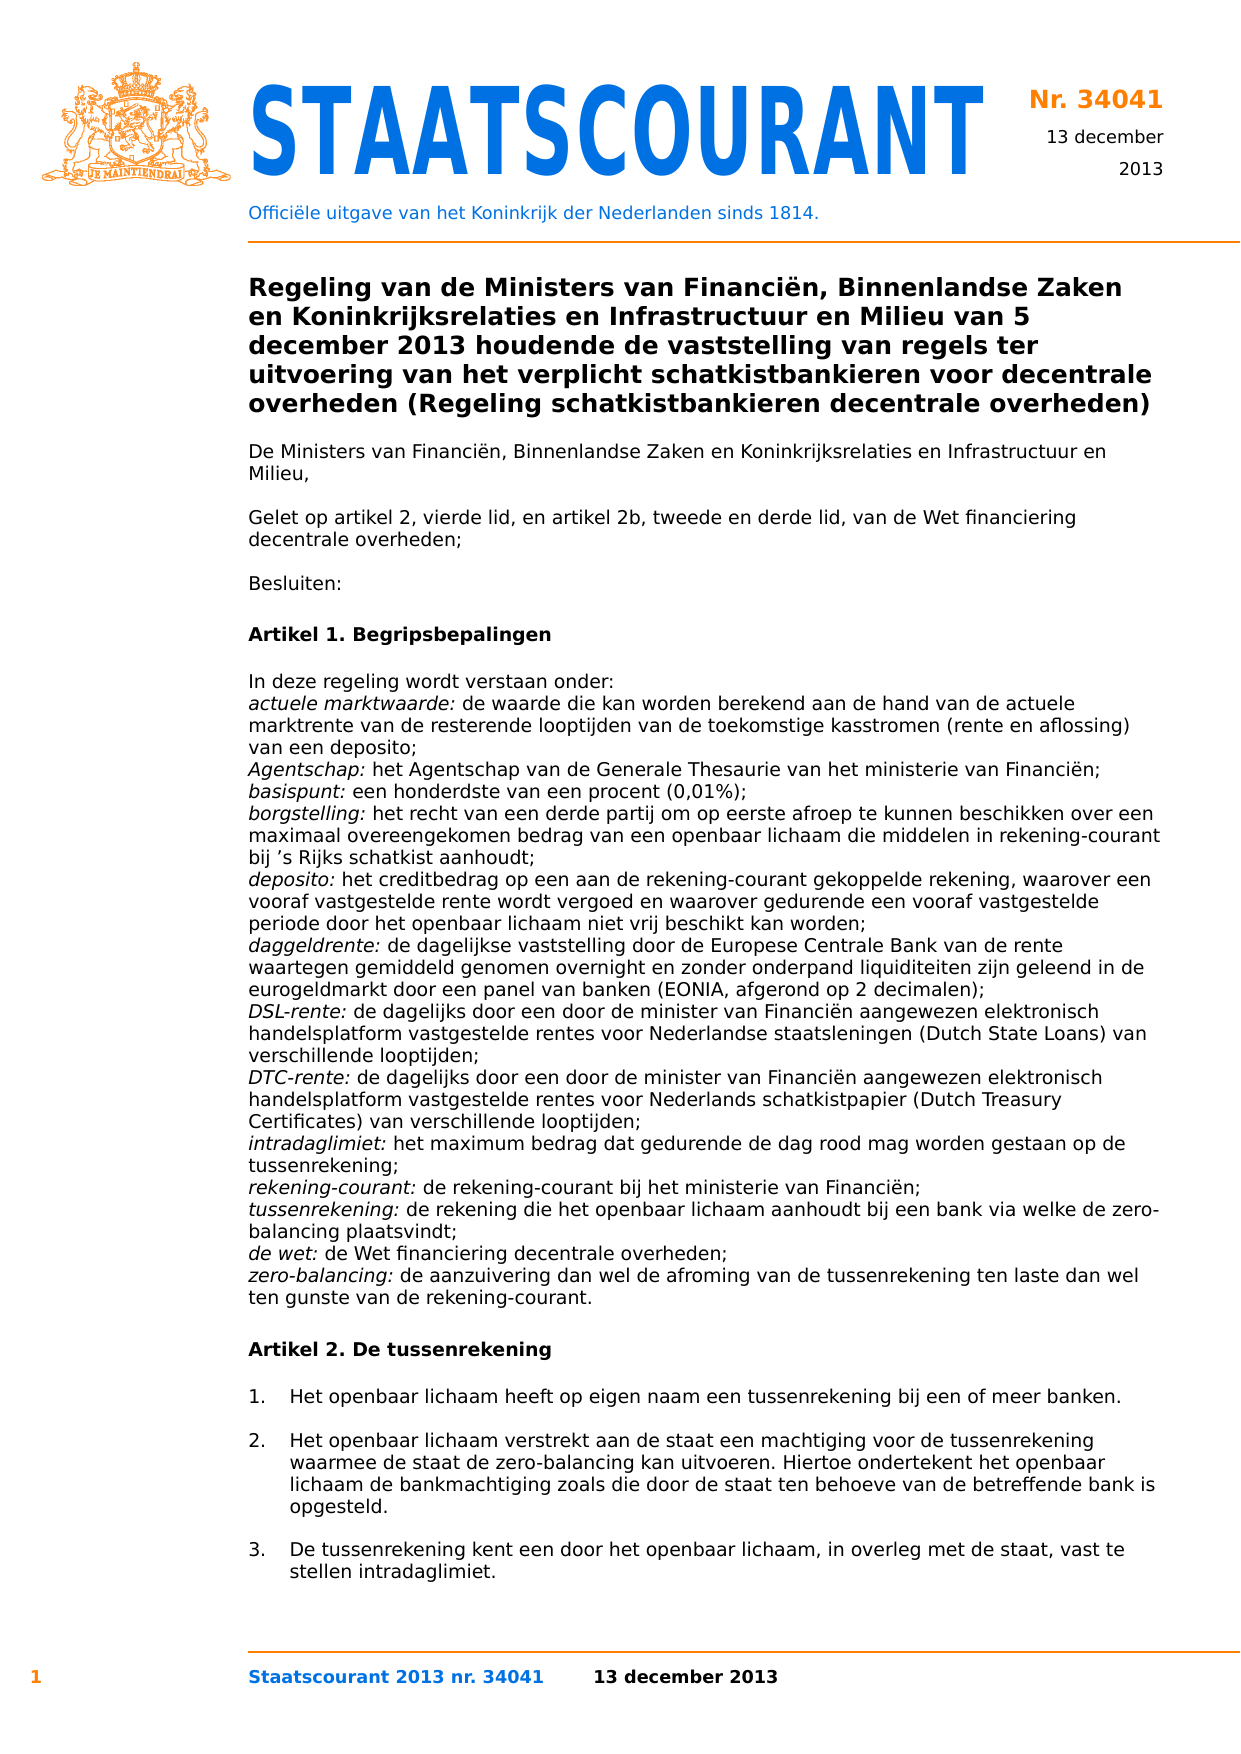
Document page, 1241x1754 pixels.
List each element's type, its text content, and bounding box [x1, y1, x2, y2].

text 2. Het openbaar lichaam verstrekt aan de staat een machtiging voor de tussenrekening waarmee de staat de zero-balancing kan uitvoeren. Hiertoe ondertekent het openbaar lichaam de bankmachtiging zoals die door de staat ten behoeve van de betreffende bank is opgesteld. [248, 1429, 1163, 1517]
table_header Nr. 34041 [998, 62, 1240, 121]
text Gelet op artikel 2, vierde lid, en artikel 2b, tweede en derde lid, van de Wet financiering decentrale overheden; [248, 507, 1163, 551]
text intradaglimiet: het maximum bedrag dat gedurende de dag rood mag worden gestaan op de tussenrekening; [248, 1133, 1163, 1177]
text De Ministers van Financiën, Binnenlandse Zaken en Koninkrijksrelaties en Infrastructuur en Milieu, [248, 441, 1163, 485]
text DSL-rente: de dagelijks door een door de minister van Financiën aangewezen elektronisch handelsplatform vastgestelde rentes voor Nederlandse staatsleningen (Dutch State Loans) van verschillende looptijden; [248, 1001, 1163, 1067]
text actuele marktwaarde: de waarde die kan worden berekend aan de hand van de actuele marktrente van de resterende looptijden van de toekomstige kasstromen (rente en aflossing) van een deposito; [248, 693, 1163, 759]
text rekening-courant: de rekening-courant bij het ministerie van Financiën; [248, 1177, 1163, 1199]
text 3. De tussenrekening kent een door het openbaar lichaam, in overleg met de staat, vast te stellen intradaglimiet. [248, 1539, 1163, 1583]
subtitle Regeling van de Ministers van Financiën, Binnenlandse Zaken en Koninkrijksrelaties en Infrastructuur en Milieu van 5 december 2013 houdende de vaststelling van regels ter uitvoering van het verplicht schatkistbankieren voor decentrale overheden (Regeling schatkistbankieren decentrale overheden) [248, 273, 1163, 419]
table_cell 13 december [998, 121, 1240, 153]
text 1. Het openbaar lichaam heeft op eigen naam een tussenrekening bij een of meer banken. [248, 1386, 1163, 1408]
text de wet: de Wet financiering decentrale overheden; [248, 1243, 1163, 1265]
table_cell Officiële uitgave van het Koninkrijk der Nederlanden sinds 1814. [248, 203, 1240, 241]
subtitle Artikel 2. De tussenrekening [248, 1339, 1163, 1361]
text zero-balancing: de aanzuivering dan wel de afroming van de tussenrekening ten laste dan wel ten gunste van de rekening-courant. [248, 1265, 1163, 1309]
text tussenrekening: de rekening die het openbaar lichaam aanhoudt bij een bank via welke de zero-balancing plaatsvindt; [248, 1199, 1163, 1243]
text daggeldrente: de dagelijkse vaststelling door de Europese Centrale Bank van de rente waartegen gemiddeld genomen overnight en zonder onderpand liquiditeiten zijn geleend in de eurogeldmarkt door een panel van banken (EONIA, afgerond op 2 decimalen); [248, 935, 1163, 1001]
text Besluiten: [248, 572, 1163, 594]
table_header STAATSCOURANT [248, 62, 998, 203]
text deposito: het creditbedrag op een aan de rekening-courant gekoppelde rekening, waarover een vooraf vastgestelde rente wordt vergoed en waarover gedurende een vooraf vastgestelde periode door het openbaar lichaam niet vrij beschikt kan worden; [248, 869, 1163, 935]
text basispunt: een honderdste van een procent (0,01%); [248, 781, 1163, 803]
text borgstelling: het recht van een derde partij om op eerste afroep te kunnen beschikken over een maximaal overeengekomen bedrag van een openbaar lichaam die middelen in rekening-courant bij ’s Rijks schatkist aanhoudt; [248, 803, 1163, 869]
picture [41, 62, 231, 186]
table_header [25, 62, 248, 241]
subtitle Artikel 1. Begripsbepalingen [248, 624, 1163, 646]
text In deze regeling wordt verstaan onder: [248, 671, 1163, 693]
table_cell 2013 [998, 153, 1240, 203]
text Agentschap: het Agentschap van de Generale Thesaurie van het ministerie van Financiën; [248, 759, 1163, 781]
text DTC-rente: de dagelijks door een door de minister van Financiën aangewezen elektronisch handelsplatform vastgestelde rentes voor Nederlands schatkistpapier (Dutch Treasury Certificates) van verschillende looptijden; [248, 1067, 1163, 1133]
